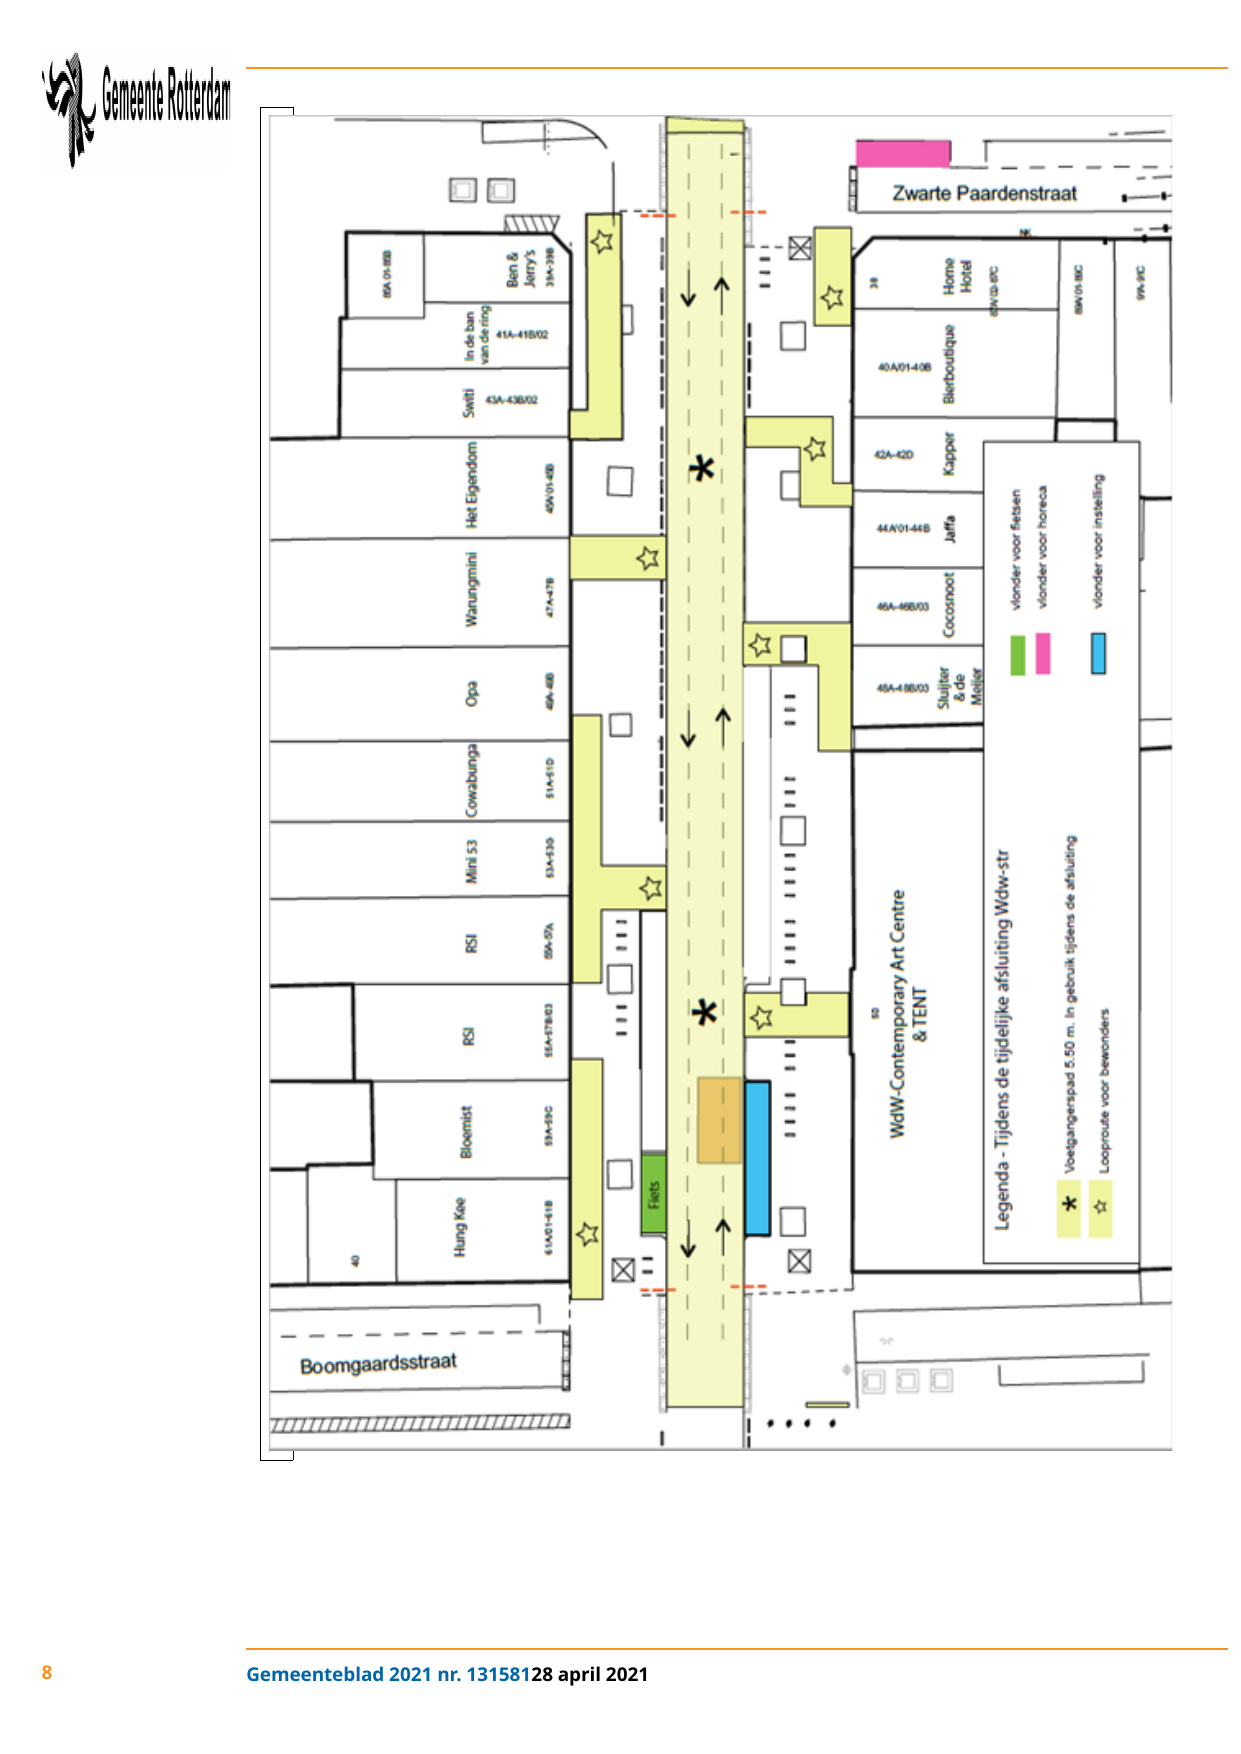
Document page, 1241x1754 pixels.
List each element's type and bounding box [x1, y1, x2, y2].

picture [41, 47, 231, 172]
picture [268, 115, 1173, 1451]
